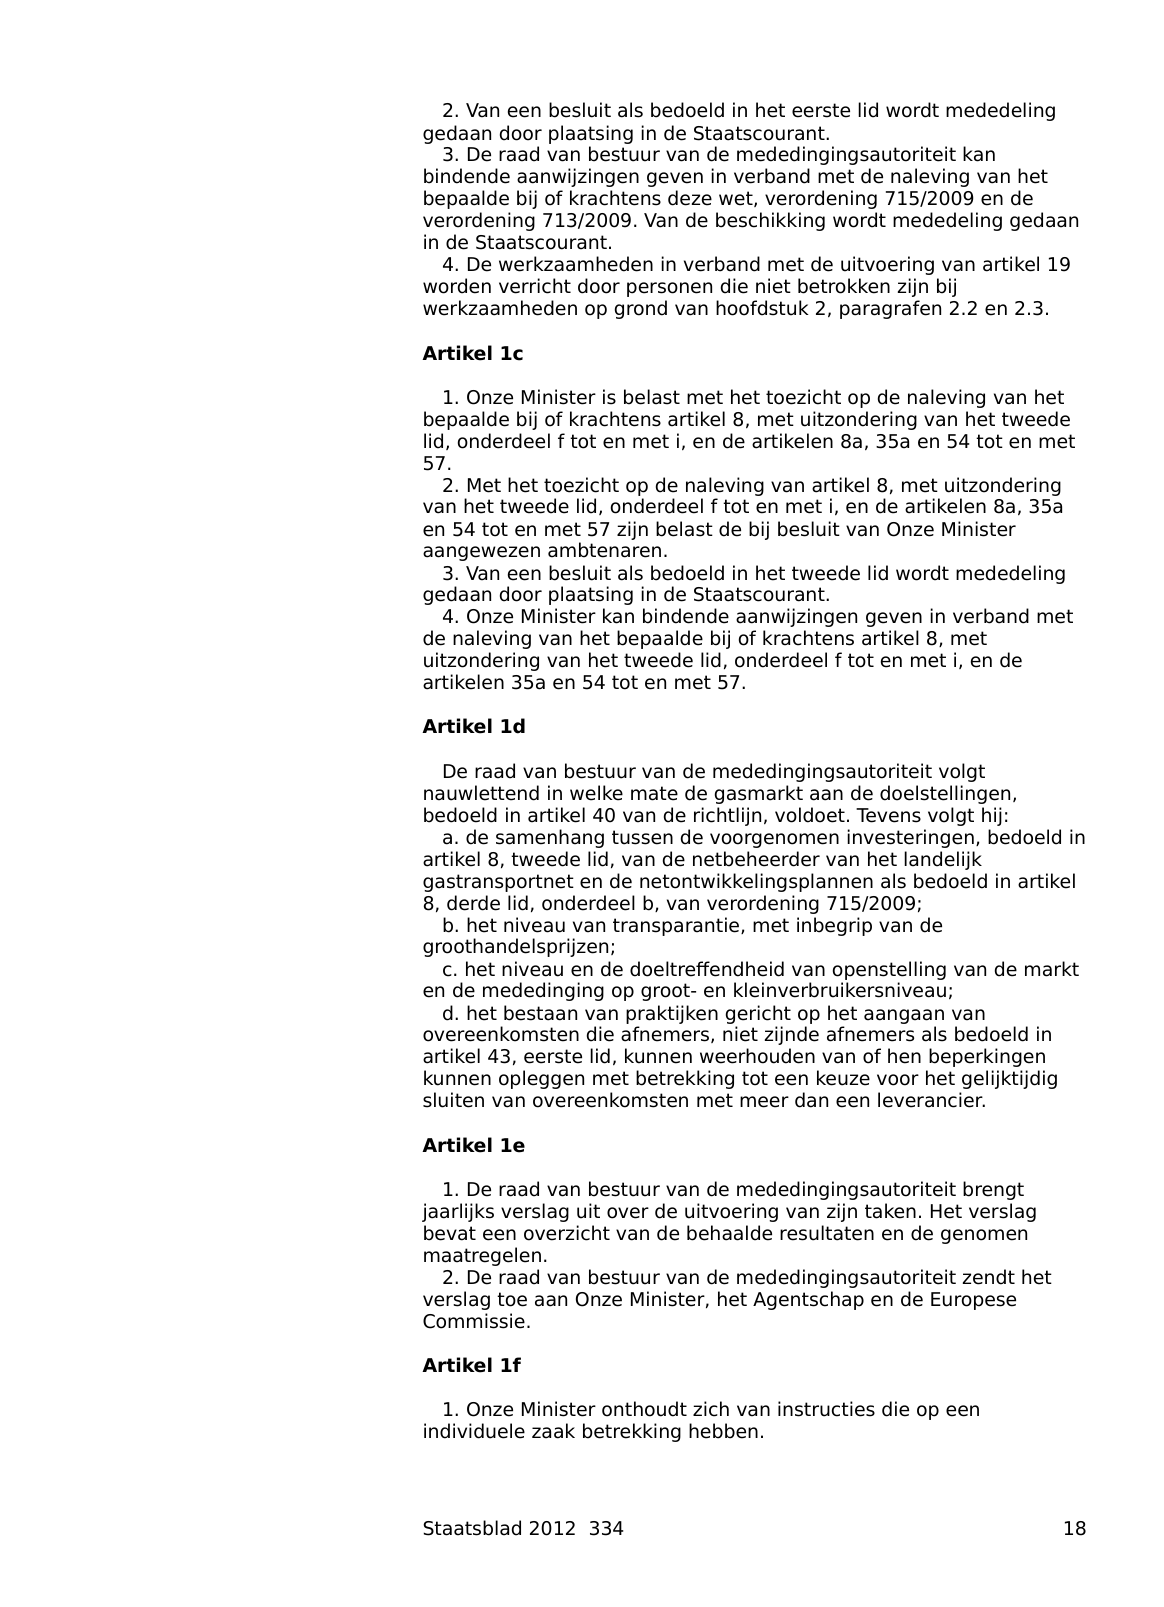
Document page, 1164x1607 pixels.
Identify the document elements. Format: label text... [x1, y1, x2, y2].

subtitle Artikel 1c [422, 342, 1087, 364]
text 2. Van een besluit als bedoeld in het eerste lid wordt mededeling gedaan door plaatsing in de Staatscourant. [422, 100, 1087, 144]
text a. de samenhang tussen de voorgenomen investeringen, bedoeld in artikel 8, tweede lid, van de netbeheerder van het landelijk gastransportnet en de netontwikkelingsplannen als bedoeld in artikel 8, derde lid, onderdeel b, van verordening 715/2009; [422, 827, 1087, 914]
subtitle Artikel 1f [422, 1355, 1087, 1377]
text De raad van bestuur van de mededingingsautoriteit volgt nauwlettend in welke mate de gasmarkt aan de doelstellingen, bedoeld in artikel 40 van de richtlijn, voldoet. Tevens volgt hij: [422, 761, 1087, 827]
text d. het bestaan van praktijken gericht op het aangaan van overeenkomsten die afnemers, niet zijnde afnemers als bedoeld in artikel 43, eerste lid, kunnen weerhouden van of hen beperkingen kunnen opleggen met betrekking tot een keuze voor het gelijktijdig sluiten van overeenkomsten met meer dan een leverancier. [422, 1002, 1087, 1112]
text b. het niveau van transparantie, met inbegrip van de groothandelsprijzen; [422, 914, 1087, 958]
text 1. Onze Minister onthoudt zich van instructies die op een individuele zaak betrekking hebben. [422, 1399, 1087, 1443]
text 3. Van een besluit als bedoeld in het tweede lid wordt mededeling gedaan door plaatsing in de Staatscourant. [422, 562, 1087, 606]
text 4. Onze Minister kan bindende aanwijzingen geven in verband met de naleving van het bepaalde bij of krachtens artikel 8, met uitzondering van het tweede lid, onderdeel f tot en met i, en de artikelen 35a en 54 tot en met 57. [422, 606, 1087, 694]
text 3. De raad van bestuur van de mededingingsautoriteit kan bindende aanwijzingen geven in verband met de naleving van het bepaalde bij of krachtens deze wet, verordening 715/2009 en de verordening 713/2009. Van de beschikking wordt mededeling gedaan in de Staatscourant. [422, 144, 1087, 254]
text 1. Onze Minister is belast met het toezicht op de naleving van het bepaalde bij of krachtens artikel 8, met uitzondering van het tweede lid, onderdeel f tot en met i, en de artikelen 8a, 35a en 54 tot en met 57. [422, 387, 1087, 474]
text 1. De raad van bestuur van de mededingingsautoriteit brengt jaarlijks verslag uit over de uitvoering van zijn taken. Het verslag bevat een overzicht van de behaalde resultaten en de genomen maatregelen. [422, 1179, 1087, 1267]
text 2. Met het toezicht op de naleving van artikel 8, met uitzondering van het tweede lid, onderdeel f tot en met i, en de artikelen 8a, 35a en 54 tot en met 57 zijn belast de bij besluit van Onze Minister aangewezen ambtenaren. [422, 474, 1087, 562]
text 4. De werkzaamheden in verband met de uitvoering van artikel 19 worden verricht door personen die niet betrokken zijn bij werkzaamheden op grond van hoofdstuk 2, paragrafen 2.2 en 2.3. [422, 254, 1087, 320]
text c. het niveau en de doeltreffendheid van openstelling van de markt en de mededinging op groot- en kleinverbruikersniveau; [422, 958, 1087, 1002]
subtitle Artikel 1d [422, 716, 1087, 738]
subtitle Artikel 1e [422, 1134, 1087, 1156]
text 2. De raad van bestuur van de mededingingsautoriteit zendt het verslag toe aan Onze Minister, het Agentschap en de Europese Commissie. [422, 1267, 1087, 1332]
